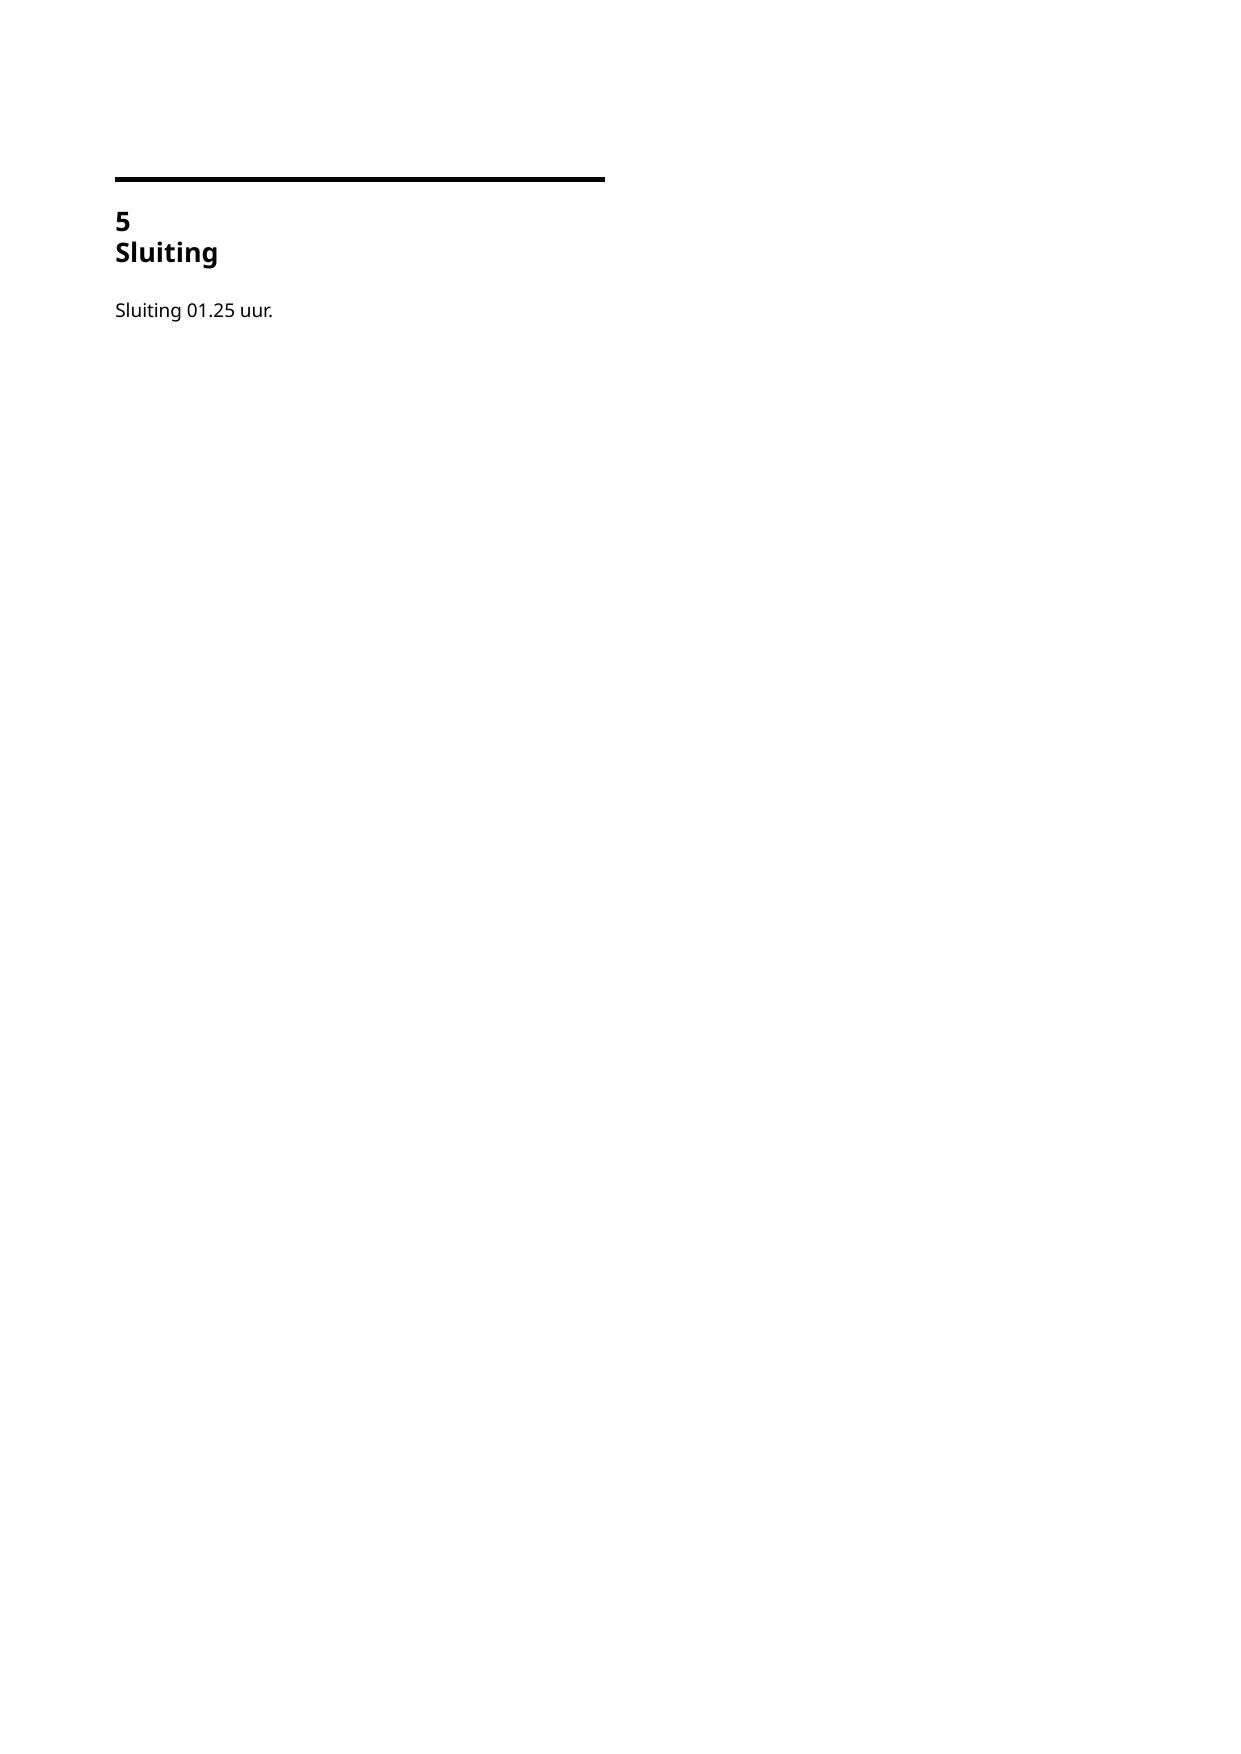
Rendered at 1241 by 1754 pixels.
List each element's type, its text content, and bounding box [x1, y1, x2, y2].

text Sluiting 01.25 uur. [115, 302, 605, 322]
text 5 [115, 203, 605, 239]
text Sluiting [115, 239, 605, 283]
